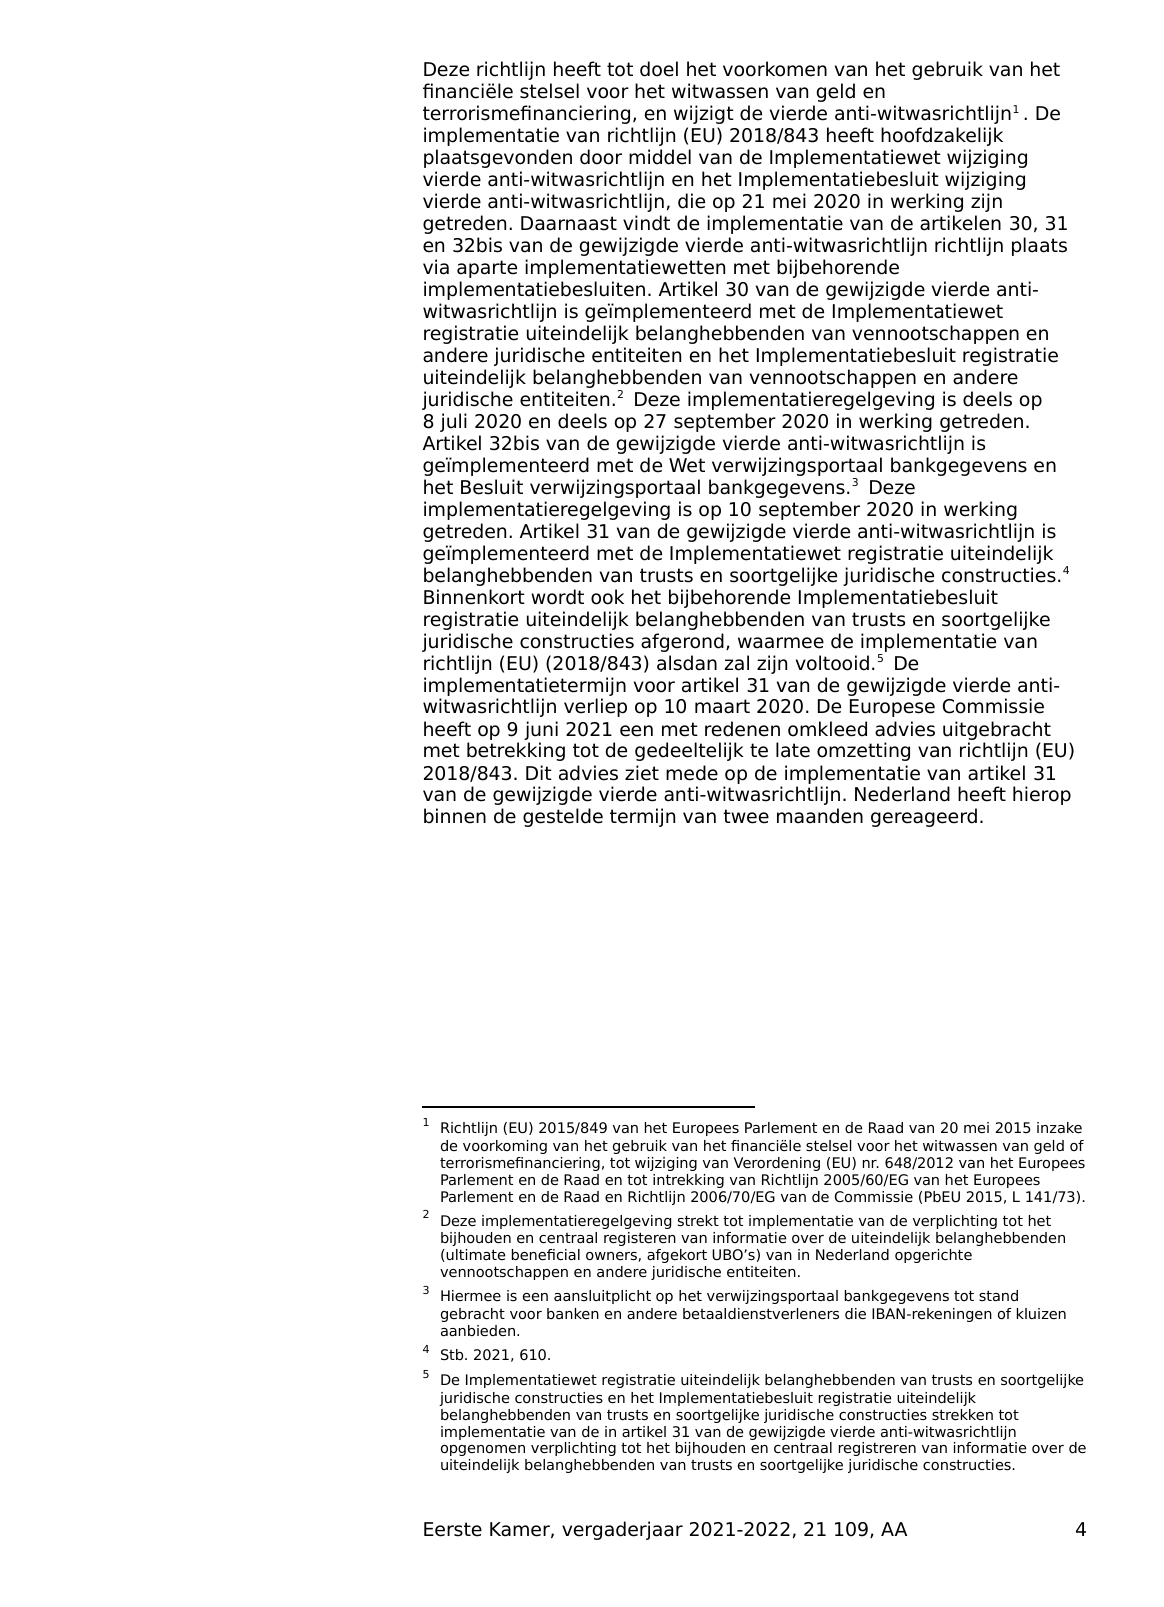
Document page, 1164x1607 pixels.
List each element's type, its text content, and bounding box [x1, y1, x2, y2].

text Stb. 2021, 610. [422, 1343, 1087, 1365]
text De Implementatiewet registratie uiteindelijk belanghebbenden van trusts en soortgelijke juridische constructies en het Implementatiebesluit registratie uiteindelijk belanghebbenden van trusts en soortgelijke juridische constructies strekken tot implementatie van de in artikel 31 van de gewijzigde vierde anti-witwasrichtlijn opgenomen verplichting tot het bijhouden en centraal registreren van informatie over de uiteindelijk belanghebbenden van trusts en soortgelijke juridische constructies. [422, 1368, 1087, 1474]
text Deze richtlijn heeft tot doel het voorkomen van het gebruik van het financiële stelsel voor het witwassen van geld en terrorismefinanciering, en wijzigt de vierde anti-witwasrichtlijn. De implementatie van richtlijn (EU) 2018/843 heeft hoofdzakelijk plaatsgevonden door middel van de Implementatiewet wijziging vierde anti-witwasrichtlijn en het Implementatiebesluit wijziging vierde anti-witwasrichtlijn, die op 21 mei 2020 in werking zijn getreden. Daarnaast vindt de implementatie van de artikelen 30, 31 en 32bis van de gewijzigde vierde anti-witwasrichtlijn richtlijn plaats via aparte implementatiewetten met bijbehorende implementatiebesluiten. Artikel 30 van de gewijzigde vierde anti-witwasrichtlijn is geïmplementeerd met de Implementatiewet registratie uiteindelijk belanghebbenden van vennootschappen en andere juridische entiteiten en het Implementatiebesluit registratie uiteindelijk belanghebbenden van vennootschappen en andere juridische entiteiten. Deze implementatieregelgeving is deels op 8 juli 2020 en deels op 27 september 2020 in werking getreden. Artikel 32bis van de gewijzigde vierde anti-witwasrichtlijn is geïmplementeerd met de Wet verwijzingsportaal bankgegevens en het Besluit verwijzingsportaal bankgegevens. Deze implementatieregelgeving is op 10 september 2020 in werking getreden. Artikel 31 van de gewijzigde vierde anti-witwasrichtlijn is geïmplementeerd met de Implementatiewet registratie uiteindelijk belanghebbenden van trusts en soortgelijke juridische constructies. Binnenkort wordt ook het bijbehorende Implementatiebesluit registratie uiteindelijk belanghebbenden van trusts en soortgelijke juridische constructies afgerond, waarmee de implementatie van richtlijn (EU) (2018/843) alsdan zal zijn voltooid. De implementatietermijn voor artikel 31 van de gewijzigde vierde anti-witwasrichtlijn verliep op 10 maart 2020. De Europese Commissie heeft op 9 juni 2021 een met redenen omkleed advies uitgebracht met betrekking tot de gedeeltelijk te late omzetting van richtlijn (EU) 2018/843. Dit advies ziet mede op de implementatie van artikel 31 van de gewijzigde vierde anti-witwasrichtlijn. Nederland heeft hierop binnen de gestelde termijn van twee maanden gereageerd. [422, 59, 1087, 828]
text Richtlijn (EU) 2015/849 van het Europees Parlement en de Raad van 20 mei 2015 inzake de voorkoming van het gebruik van het financiële stelsel voor het witwassen van geld of terrorismefinanciering, tot wijziging van Verordening (EU) nr. 648/2012 van het Europees Parlement en de Raad en tot intrekking van Richtlijn 2005/60/EG van het Europees Parlement en de Raad en Richtlijn 2006/70/EG van de Commissie (PbEU 2015, L 141/73). [422, 1116, 1087, 1206]
text Deze implementatieregelgeving strekt tot implementatie van de verplichting tot het bijhouden en centraal registeren van informatie over de uiteindelijk belanghebbenden (ultimate beneficial owners, afgekort UBO’s) van in Nederland opgerichte vennootschappen en andere juridische entiteiten. [422, 1208, 1087, 1281]
text Hiermee is een aansluitplicht op het verwijzingsportaal bankgegevens tot stand gebracht voor banken en andere betaaldienstverleners die IBAN-rekeningen of kluizen aanbieden. [422, 1284, 1087, 1340]
